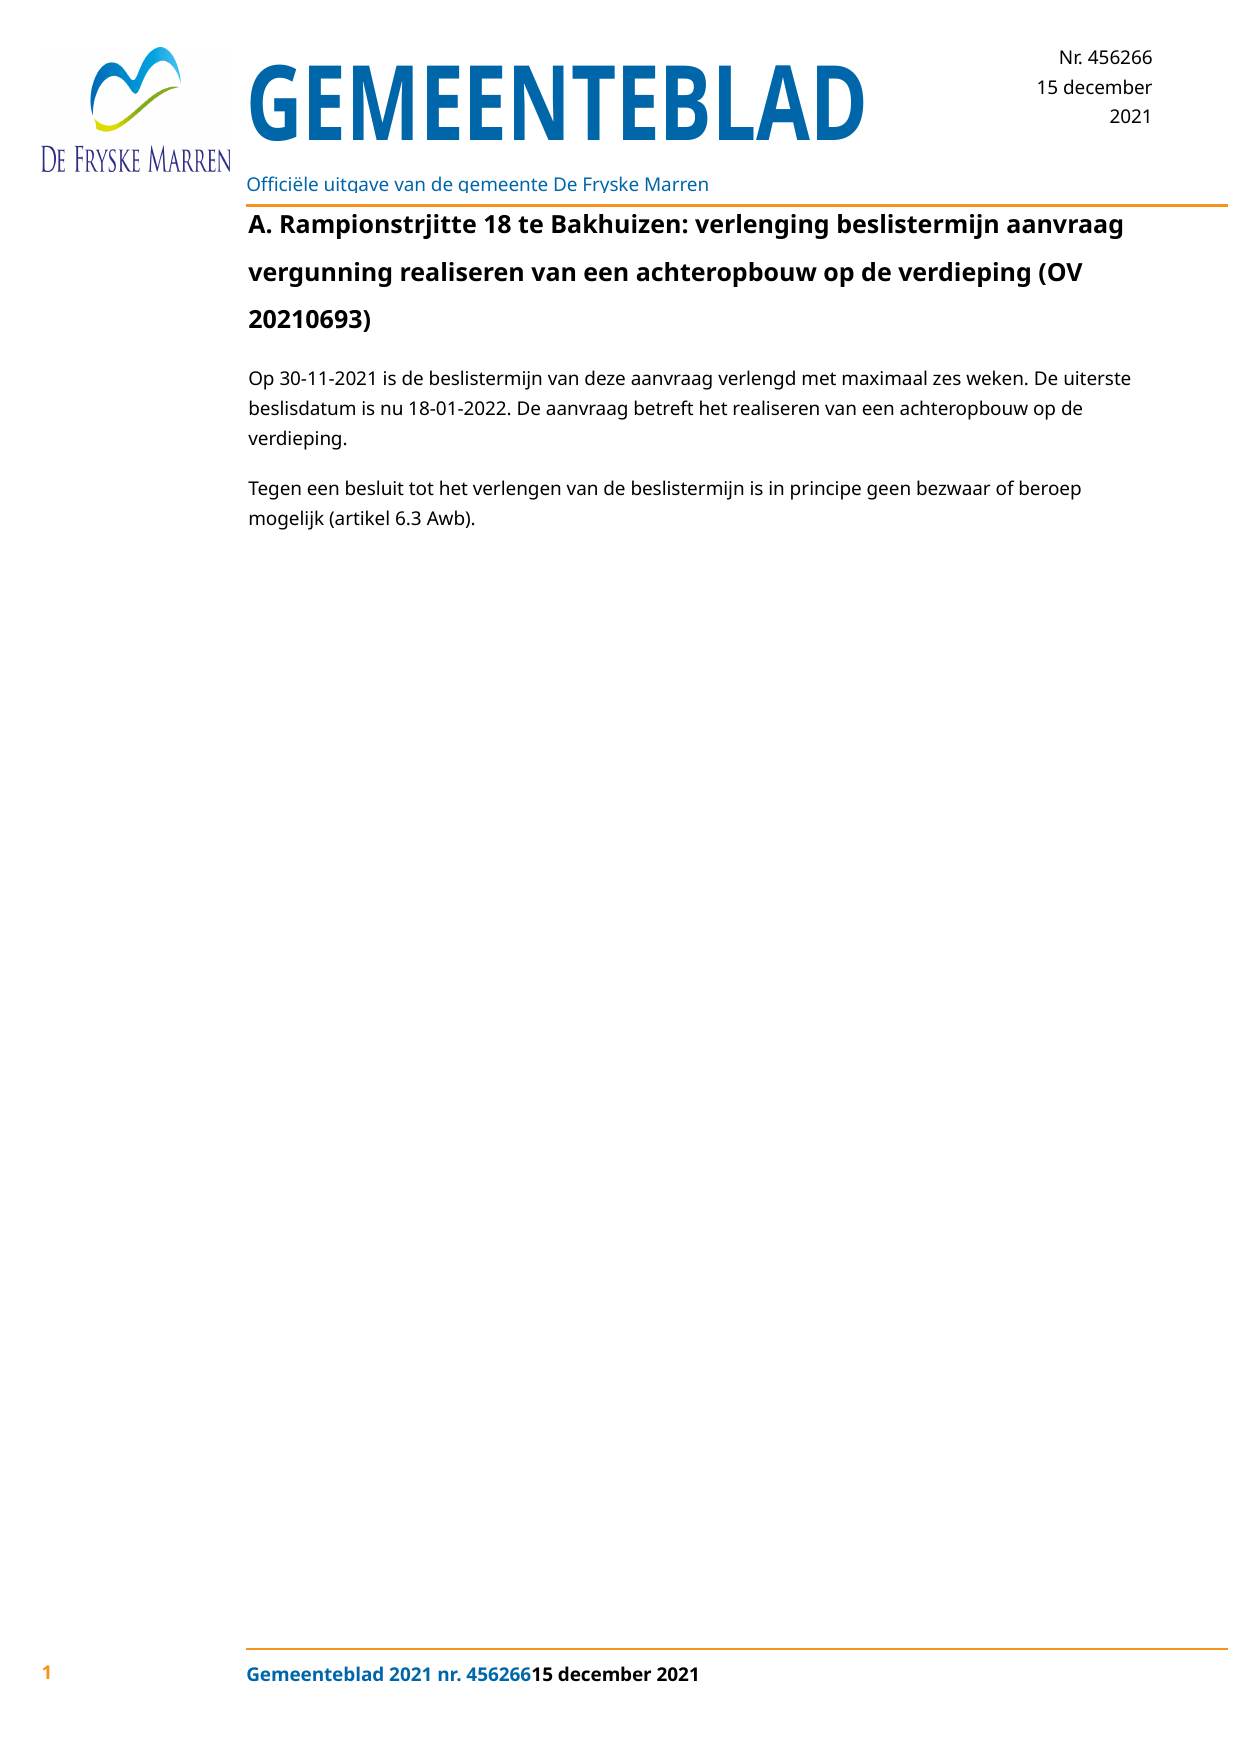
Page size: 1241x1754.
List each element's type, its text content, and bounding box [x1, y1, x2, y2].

text Tegen een besluit tot het verlengen van de beslistermijn is in principe geen bezwaar of beroep mogelijk (artikel 6.3 Awb). [248, 475, 1152, 530]
text Op 30-11-2021 is de beslistermijn van deze aanvraag verlengd met maximaal zes weken. De uiterste beslisdatum is nu 18-01-2022. De aanvraag betreft het realiseren van een achteropbouw op de verdieping. [248, 366, 1152, 450]
text A. Rampionstrjitte 18 te Bakhuizen: verlenging beslistermijn aanvraag vergunning realiseren van een achteropbouw op de verdieping (OV 20210693) [248, 207, 1152, 336]
picture [41, 47, 231, 172]
